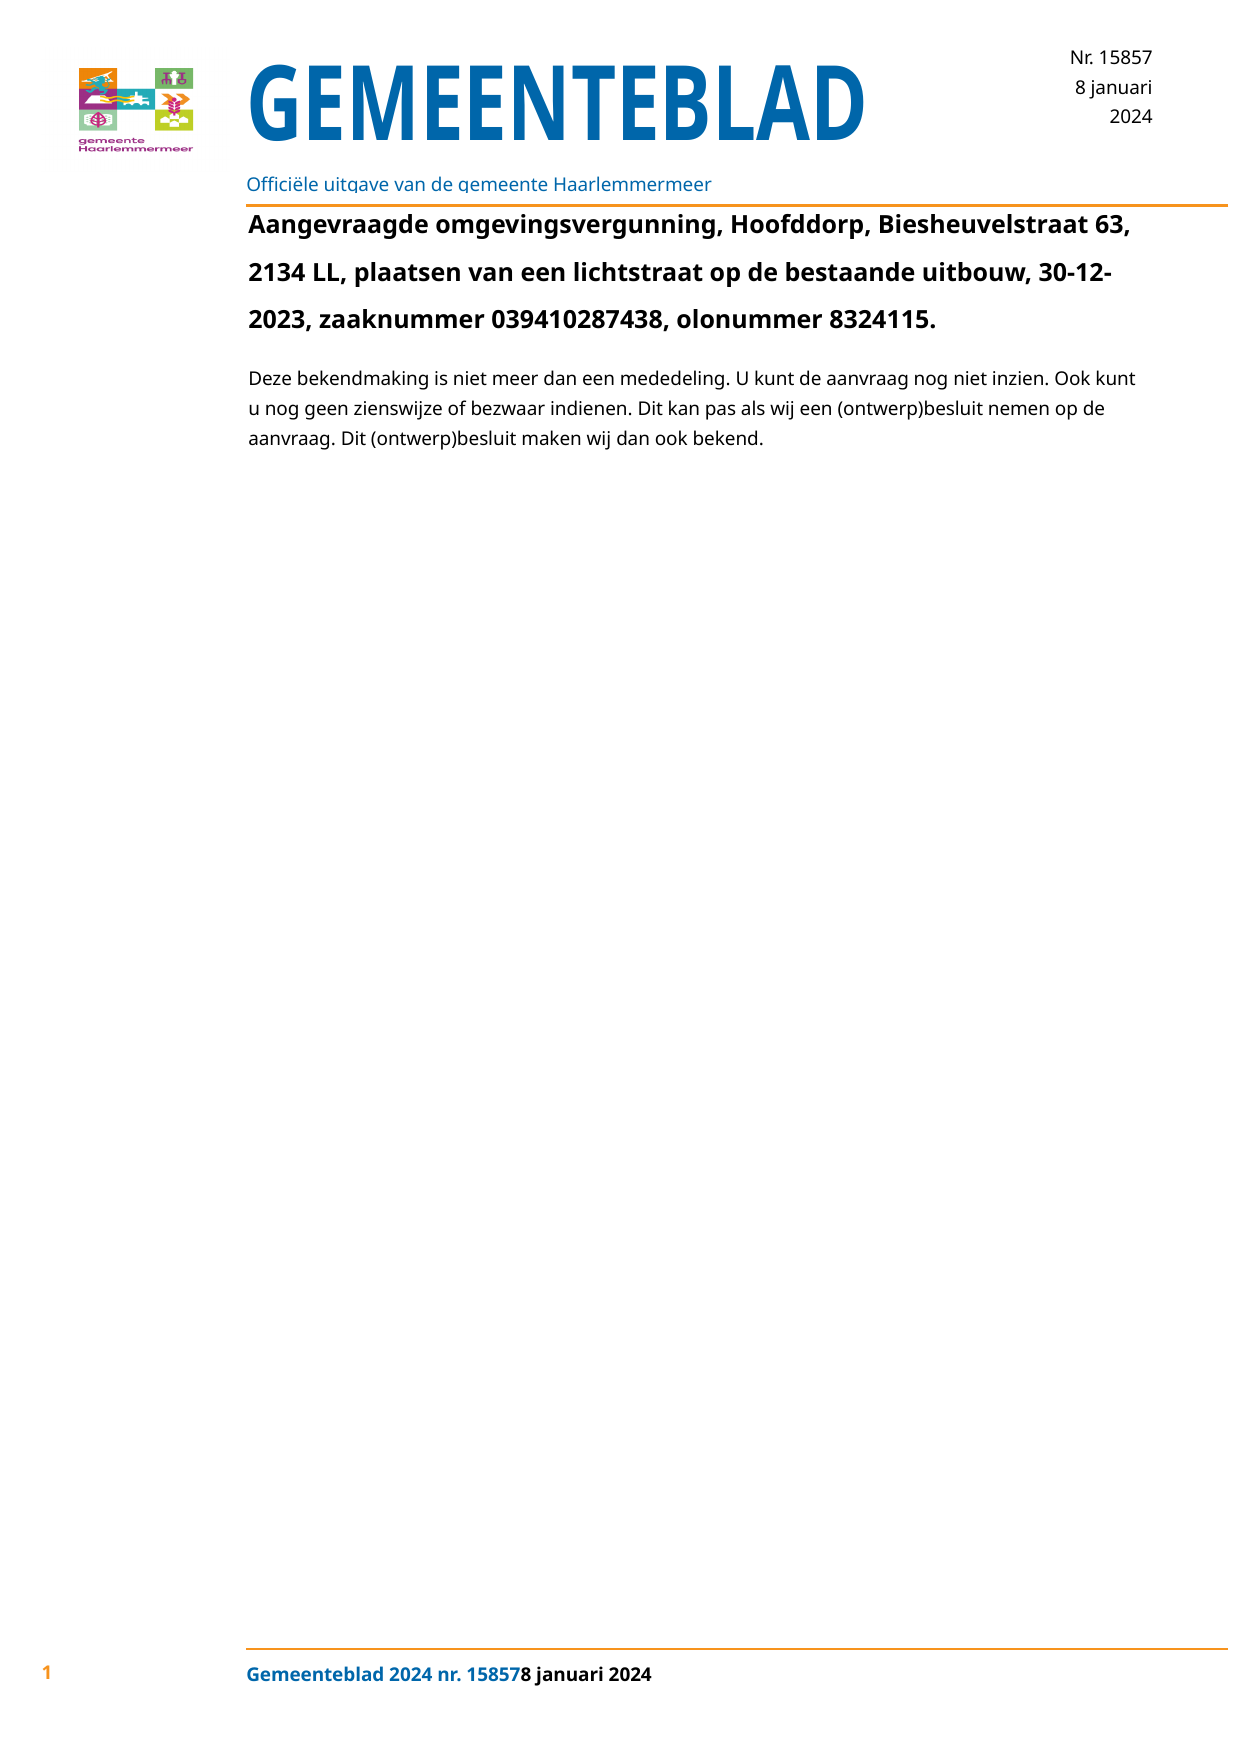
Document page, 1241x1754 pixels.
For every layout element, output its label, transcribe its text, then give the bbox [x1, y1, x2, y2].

text Deze bekendmaking is niet meer dan een mededeling. U kunt de aanvraag nog niet inzien. Ook kunt u nog geen zienswijze of bezwaar indienen. Dit kan pas als wij een (ontwerp)besluit nemen op de aanvraag. Dit (ontwerp)besluit maken wij dan ook bekend. [248, 366, 1152, 450]
picture [41, 47, 231, 172]
text Aangevraagde omgevingsvergunning, Hoofddorp, Biesheuvelstraat 63, 2134 LL, plaatsen van een lichtstraat op de bestaande uitbouw, 30-12-2023, zaaknummer 039410287438, olonummer 8324115. [248, 207, 1152, 336]
